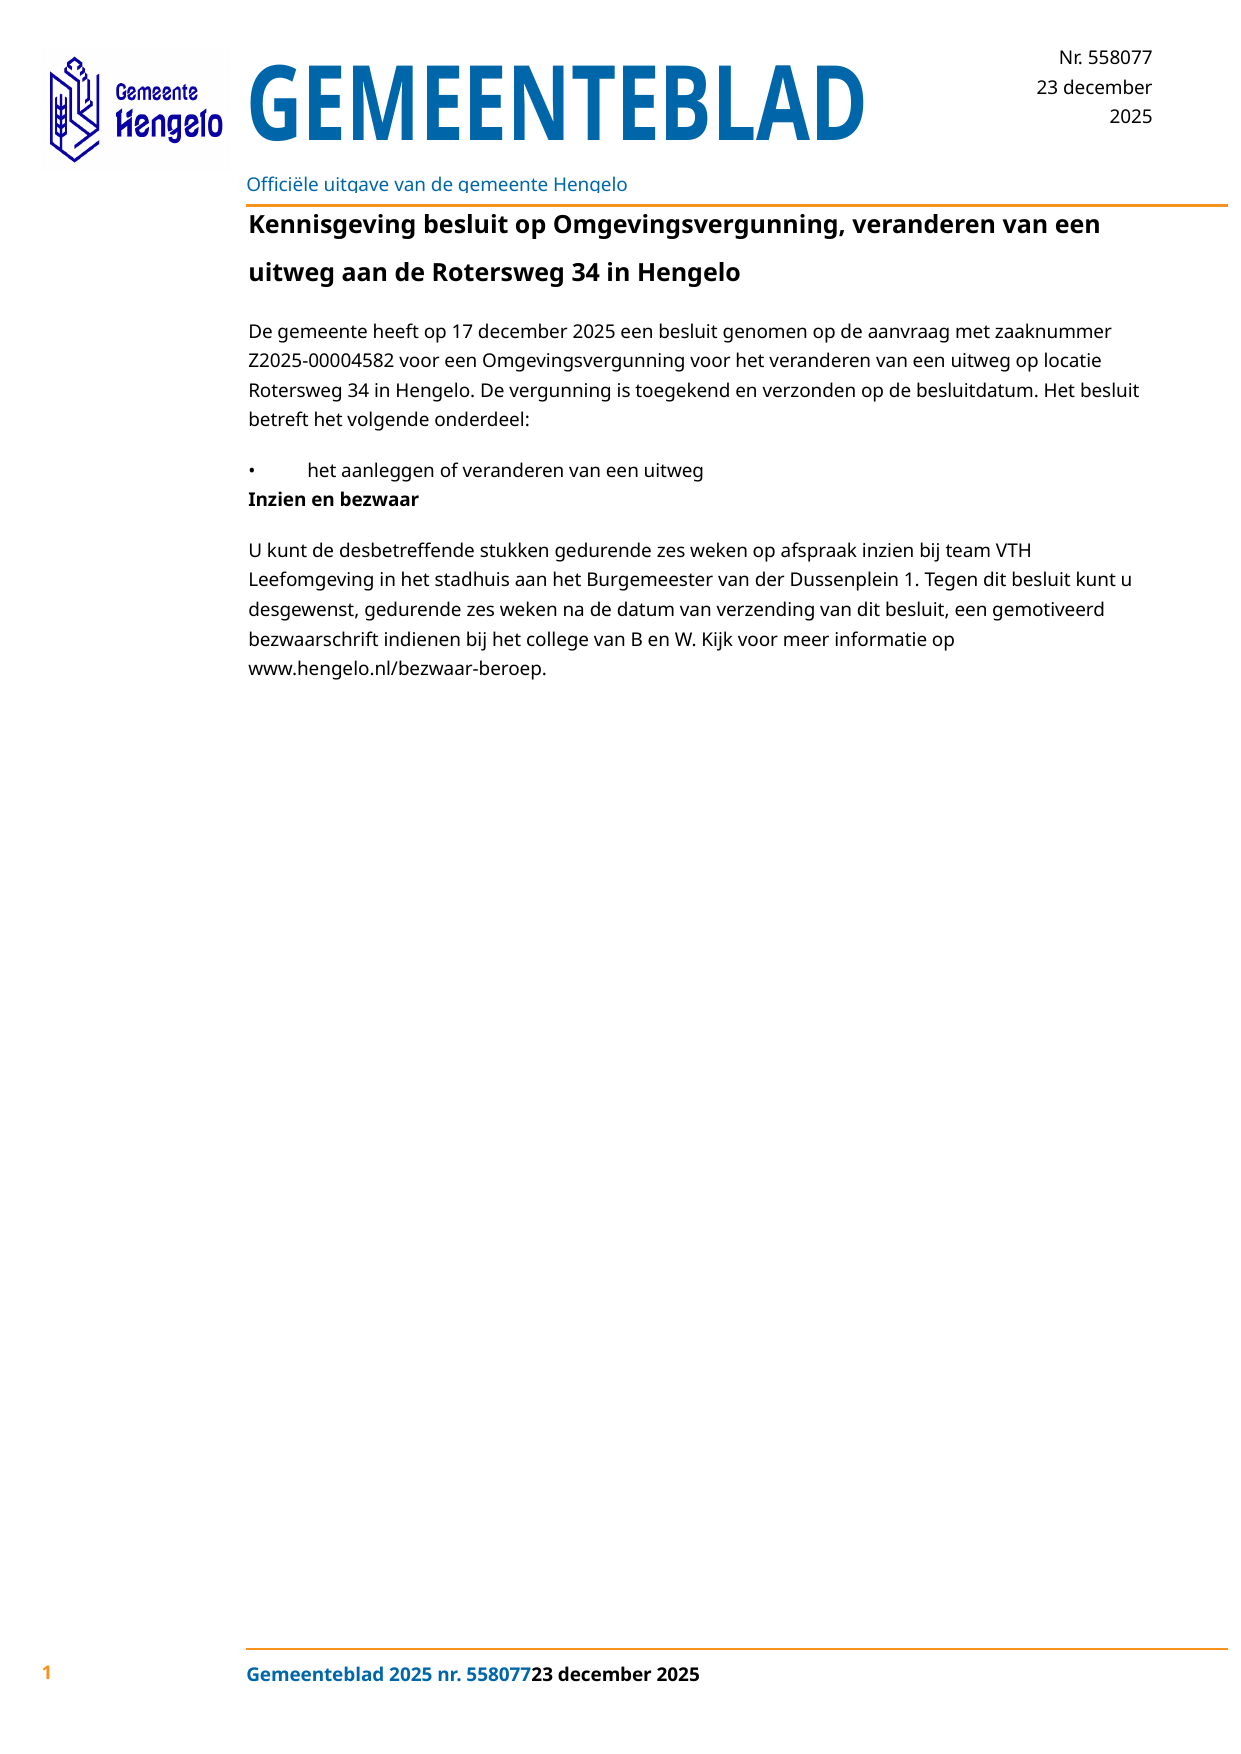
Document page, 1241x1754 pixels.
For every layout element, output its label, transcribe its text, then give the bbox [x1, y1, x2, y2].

text U kunt de desbetreffende stukken gedurende zes weken op afspraak inzien bij team VTH Leefomgeving in het stadhuis aan het Burgemeester van der Dussenplein 1. Tegen dit besluit kunt u desgewenst, gedurende zes weken na de datum van verzending van dit besluit, een gemotiveerd bezwaarschrift indienen bij het college van B en W. Kijk voor meer informatie op www.hengelo.nl/bezwaar-beroep. [248, 537, 1152, 681]
list het aanleggen of veranderen van een uitweg [248, 457, 1152, 483]
text De gemeente heeft op 17 december 2025 een besluit genomen op de aanvraag met zaaknummer Z2025-00004582 voor een Omgevingsvergunning voor het veranderen van een uitweg op locatie Rotersweg 34 in Hengelo. De vergunning is toegekend en verzonden op de besluitdatum. Het besluit betreft het volgende onderdeel: [248, 318, 1152, 432]
picture [41, 47, 231, 172]
text Inzien en bezwaar [248, 487, 1152, 512]
text Kennisgeving besluit op Omgevingsvergunning, veranderen van een uitweg aan de Rotersweg 34 in Hengelo [248, 207, 1152, 288]
